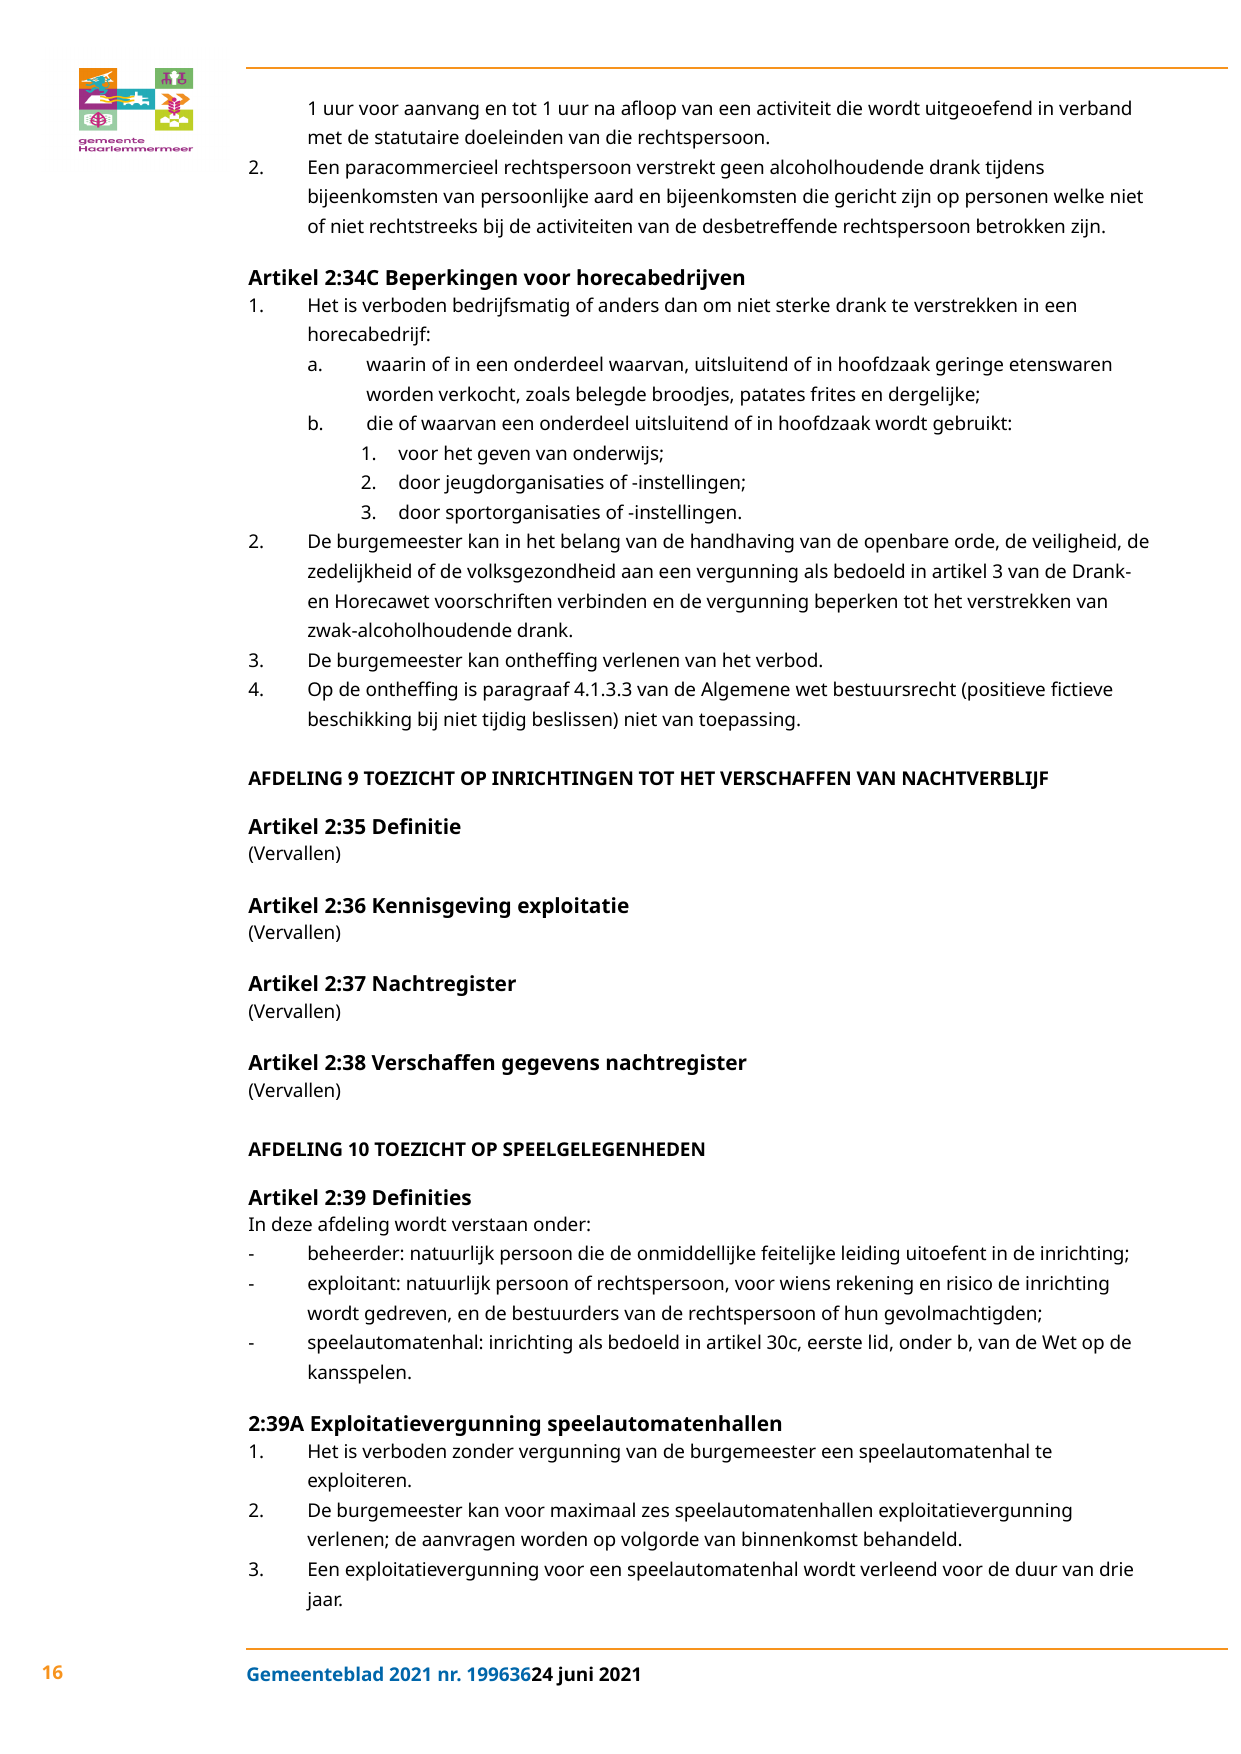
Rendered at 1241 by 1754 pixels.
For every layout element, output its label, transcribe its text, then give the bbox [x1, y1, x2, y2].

list voor het geven van onderwijs; [361, 440, 1152, 466]
list De burgemeester kan in het belang van de handhaving van de openbare orde, de veiligheid, de zedelijkheid of de volksgezondheid aan een vergunning als bedoeld in artikel 3 van de Drank- en Horecawet voorschriften verbinden en de vergunning beperken tot het verstrekken van zwak-alcoholhoudende drank. [248, 529, 1152, 643]
list die of waarvan een onderdeel uitsluitend of in hoofdzaak wordt gebruikt: [307, 410, 1152, 436]
list 1 uur voor aanvang en tot 1 uur na afloop van een activiteit die wordt uitgeoefend in verband met de statutaire doeleinden van die rechtspersoon. [248, 95, 1152, 150]
text (Vervallen) [248, 1077, 1152, 1103]
text In deze afdeling wordt verstaan onder: [248, 1211, 1152, 1237]
text Artikel 2:34C Beperkingen voor horecabedrijven [248, 263, 1152, 292]
picture [41, 47, 231, 172]
list Een exploitatievergunning voor een speelautomatenhal wordt verleend voor de duur van drie jaar. [248, 1556, 1152, 1611]
text (Vervallen) [248, 919, 1152, 945]
text AFDELING 9 TOEZICHT OP INRICHTINGEN TOT HET VERSCHAFFEN VAN NACHTVERBLIJF [248, 765, 1152, 791]
text (Vervallen) [248, 998, 1152, 1024]
list Het is verboden zonder vergunning van de burgemeester een speelautomatenhal te exploiteren. [248, 1438, 1152, 1493]
text Artikel 2:36 Kennisgeving exploitatie [248, 891, 1152, 919]
text Artikel 2:39 Definities [248, 1183, 1152, 1211]
list speelautomatenhal: inrichting als bedoeld in artikel 30c, eerste lid, onder b, van de Wet op de kansspelen. [248, 1329, 1152, 1385]
list waarin of in een onderdeel waarvan, uitsluitend of in hoofdzaak geringe etenswaren worden verkocht, zoals belegde broodjes, patates frites en dergelijke; [307, 351, 1152, 406]
list Het is verboden bedrijfsmatig of anders dan om niet sterke drank te verstrekken in een horecabedrijf: [248, 292, 1152, 347]
text AFDELING 10 TOEZICHT OP SPEELGELEGENHEDEN [248, 1136, 1152, 1162]
text Artikel 2:37 Nachtregister [248, 969, 1152, 998]
text 2:39A Exploitatievergunning speelautomatenhallen [248, 1409, 1152, 1438]
text Artikel 2:38 Verschaffen gegevens nachtregister [248, 1048, 1152, 1077]
text (Vervallen) [248, 840, 1152, 866]
list De burgemeester kan voor maximaal zes speelautomatenhallen exploitatievergunning verlenen; de aanvragen worden op volgorde van binnenkomst behandeld. [248, 1497, 1152, 1552]
list beheerder: natuurlijk persoon die de onmiddellijke feitelijke leiding uitoefent in de inrichting; [248, 1241, 1152, 1266]
list De burgemeester kan ontheffing verlenen van het verbod. [248, 647, 1152, 673]
list Een paracommercieel rechtspersoon verstrekt geen alcoholhoudende drank tijdens bijeenkomsten van persoonlijke aard en bijeenkomsten die gericht zijn op personen welke niet of niet rechtstreeks bij de activiteiten van de desbetreffende rechtspersoon betrokken zijn. [248, 154, 1152, 239]
list door jeugdorganisaties of -instellingen; [361, 469, 1152, 495]
list Op de ontheffing is paragraaf 4.1.3.3 van de Algemene wet bestuursrecht (positieve fictieve beschikking bij niet tijdig beslissen) niet van toepassing. [248, 677, 1152, 732]
list door sportorganisaties of -instellingen. [361, 499, 1152, 525]
text Artikel 2:35 Definitie [248, 812, 1152, 840]
list exploitant: natuurlijk persoon of rechtspersoon, voor wiens rekening en risico de inrichting wordt gedreven, en de bestuurders van de rechtspersoon of hun gevolmachtigden; [248, 1270, 1152, 1326]
